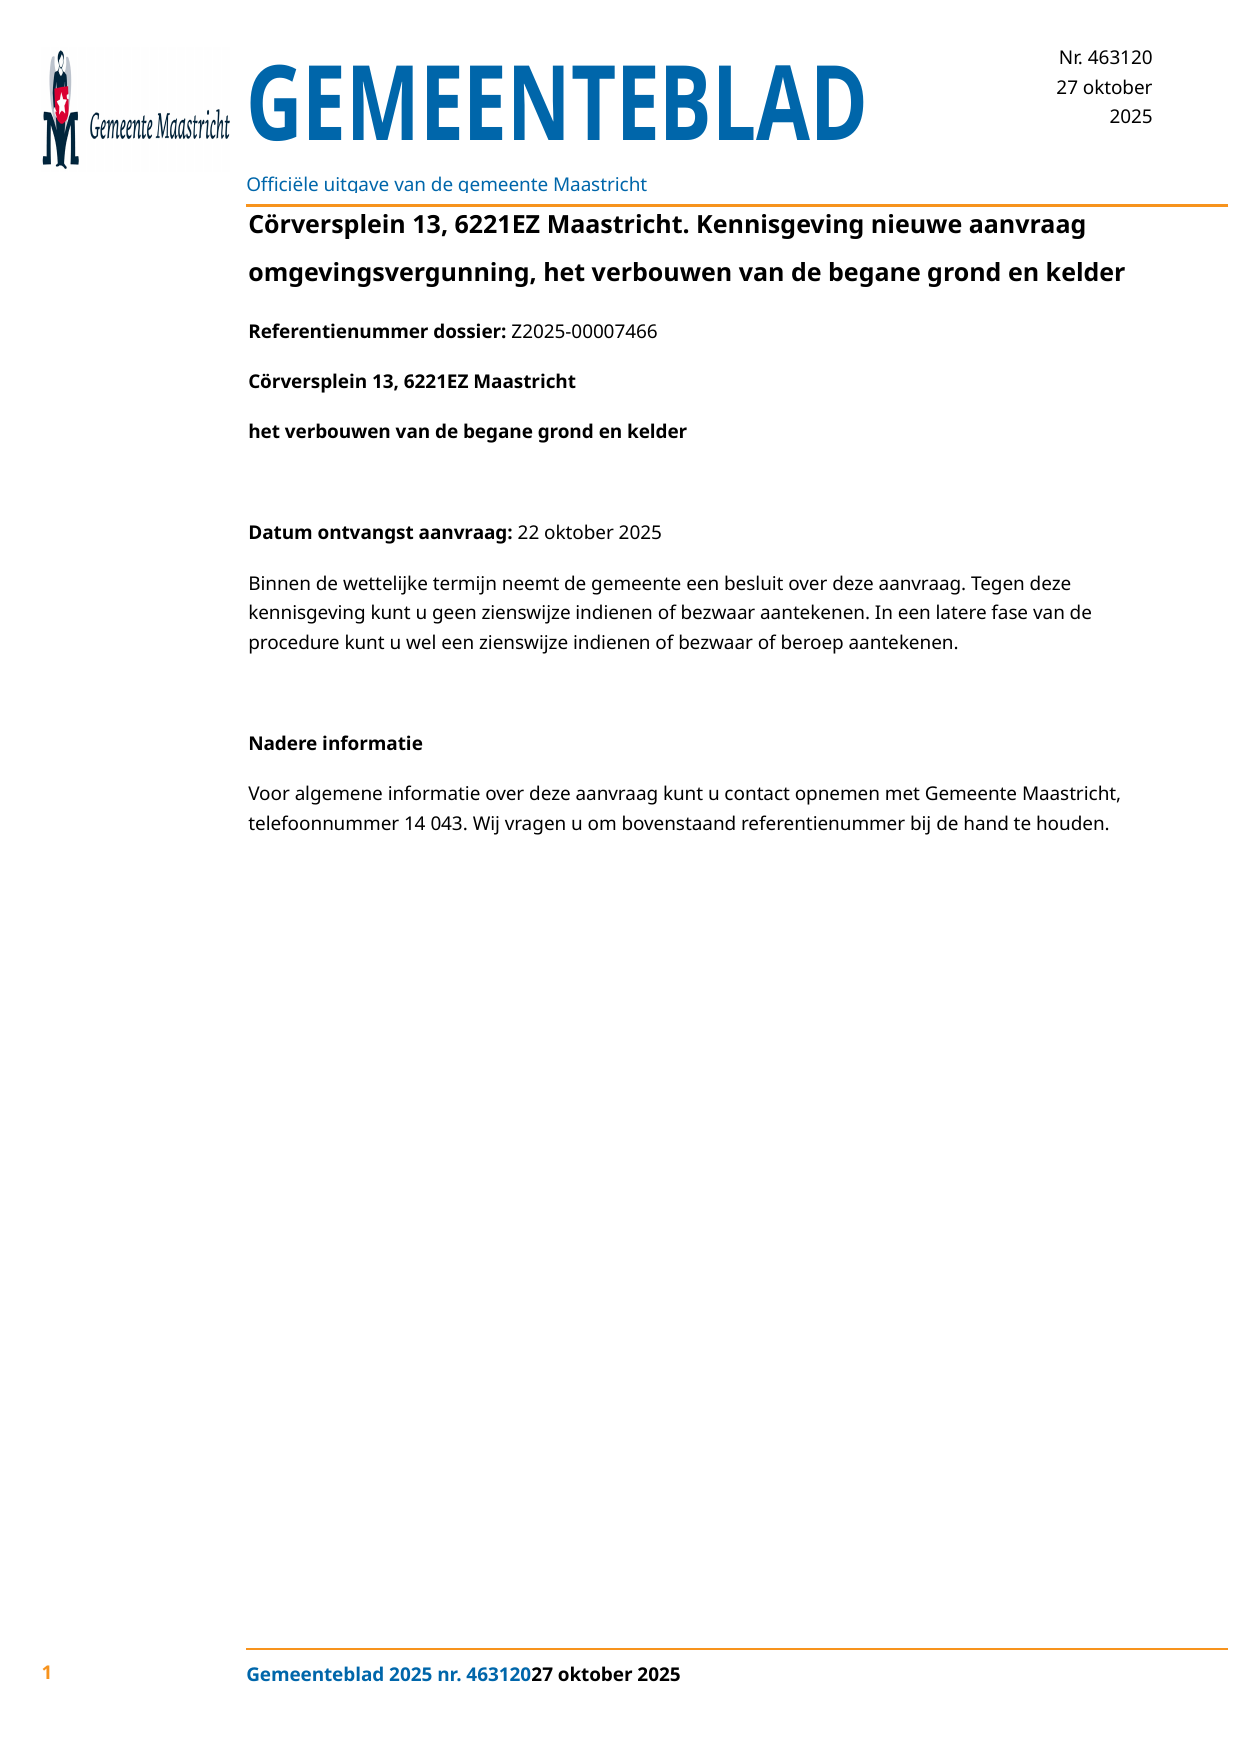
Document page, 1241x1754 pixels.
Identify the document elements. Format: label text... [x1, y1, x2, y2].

text Referentienummer dossier: Z2025-00007466 [248, 318, 1152, 344]
text het verbouwen van de begane grond en kelder [248, 419, 1152, 444]
text Datum ontvangst aanvraag: 22 oktober 2025 [248, 519, 1152, 545]
text Nadere informatie [248, 730, 1152, 756]
text Cörversplein 13, 6221EZ Maastricht. Kennisgeving nieuwe aanvraag omgevingsvergunning, het verbouwen van de begane grond en kelder [248, 207, 1152, 288]
text Binnen de wettelijke termijn neemt de gemeente een besluit over deze aanvraag. Tegen deze kennisgeving kunt u geen zienswijze indienen of bezwaar aantekenen. In een latere fase van de procedure kunt u wel een zienswijze indienen of bezwaar of beroep aantekenen. [248, 570, 1152, 655]
text Voor algemene informatie over deze aanvraag kunt u contact opnemen met Gemeente Maastricht, telefoonnummer 14 043. Wij vragen u om bovenstaand referentienummer bij de hand te houden. [248, 780, 1152, 836]
text Cörversplein 13, 6221EZ Maastricht [248, 368, 1152, 394]
picture [41, 47, 231, 172]
